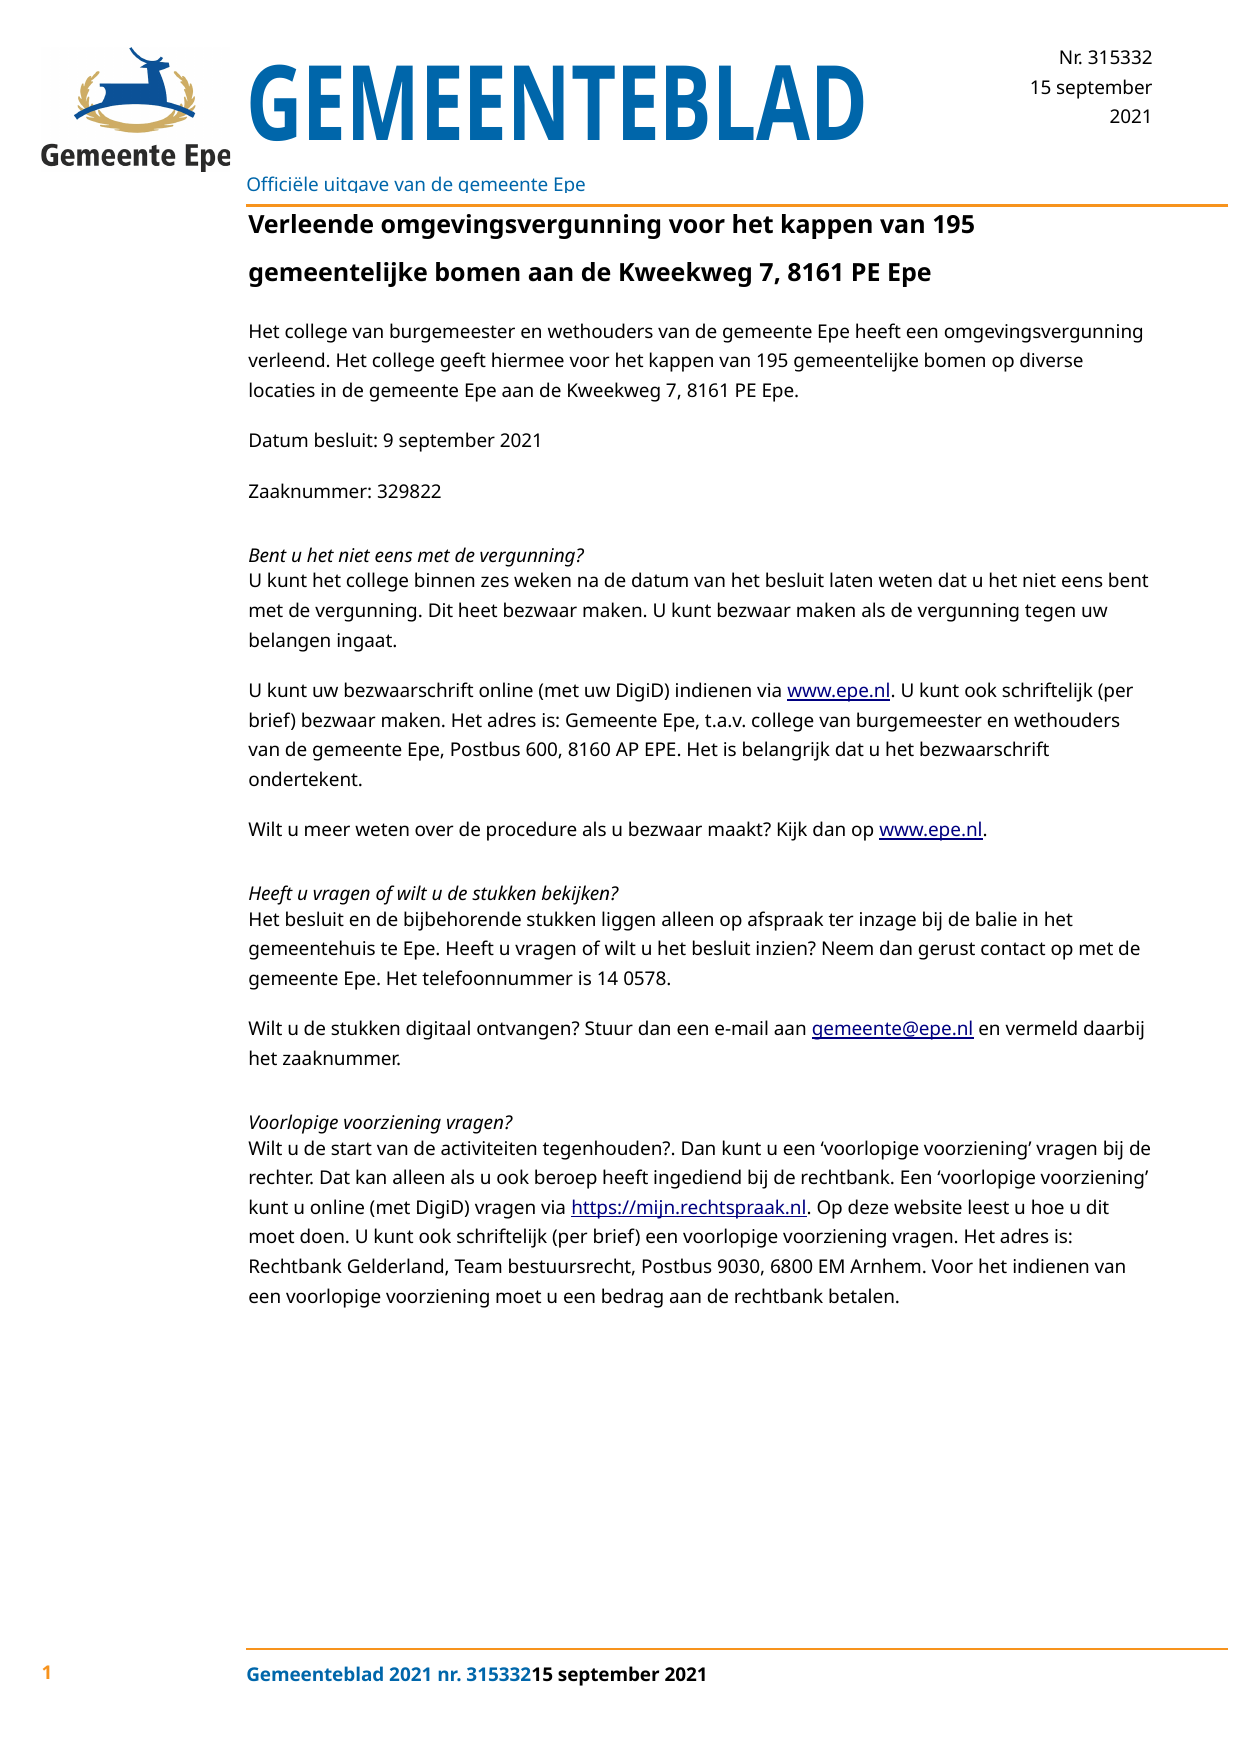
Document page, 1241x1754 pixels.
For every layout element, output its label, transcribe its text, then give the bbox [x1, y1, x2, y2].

text Heeft u vragen of wilt u de stukken bekijken? [248, 880, 1152, 906]
text Wilt u meer weten over de procedure als u bezwaar maakt? Kijk dan op www.epe.nl. [248, 816, 1152, 842]
text Verleende omgevingsvergunning voor het kappen van 195 gemeentelijke bomen aan de Kweekweg 7, 8161 PE Epe [248, 207, 1152, 288]
text Zaaknummer: 329822 [248, 478, 1152, 504]
text Voorlopige voorziening vragen? [248, 1109, 1152, 1135]
picture [41, 47, 231, 172]
text Het besluit en de bijbehorende stukken liggen alleen op afspraak ter inzage bij de balie in het gemeentehuis te Epe. Heeft u vragen of wilt u het besluit inzien? Neem dan gerust contact op met de gemeente Epe. Het telefoonnummer is 14 0578. [248, 906, 1152, 991]
text Wilt u de start van de activiteiten tegenhouden?. Dan kunt u een ‘voorlopige voorziening’ vragen bij de rechter. Dat kan alleen als u ook beroep heeft ingediend bij de rechtbank. Een ‘voorlopige voorziening’ kunt u online (met DigiD) vragen via https://mijn.rechtspraak.nl. Op deze website leest u hoe u dit moet doen. U kunt ook schriftelijk (per brief) een voorlopige voorziening vragen. Het adres is: Rechtbank Gelderland, Team bestuursrecht, Postbus 9030, 6800 EM Arnhem. Voor het indienen van een voorlopige voorziening moet u een bedrag aan de rechtbank betalen. [248, 1135, 1152, 1308]
text Het college van burgemeester en wethouders van de gemeente Epe heeft een omgevingsvergunning verleend. Het college geeft hiermee voor het kappen van 195 gemeentelijke bomen op diverse locaties in de gemeente Epe aan de Kweekweg 7, 8161 PE Epe. [248, 318, 1152, 403]
text U kunt het college binnen zes weken na de datum van het besluit laten weten dat u het niet eens bent met de vergunning. Dit heet bezwaar maken. U kunt bezwaar maken als de vergunning tegen uw belangen ingaat. [248, 568, 1152, 652]
text Bent u het niet eens met de vergunning? [248, 542, 1152, 568]
text U kunt uw bezwaarschrift online (met uw DigiD) indienen via www.epe.nl. U kunt ook schriftelijk (per brief) bezwaar maken. Het adres is: Gemeente Epe, t.a.v. college van burgemeester en wethouders van de gemeente Epe, Postbus 600, 8160 AP EPE. Het is belangrijk dat u het bezwaarschrift ondertekent. [248, 677, 1152, 792]
text Datum besluit: 9 september 2021 [248, 427, 1152, 453]
text Wilt u de stukken digitaal ontvangen? Stuur dan een e-mail aan gemeente@epe.nl en vermeld daarbij het zaaknummer. [248, 1016, 1152, 1071]
